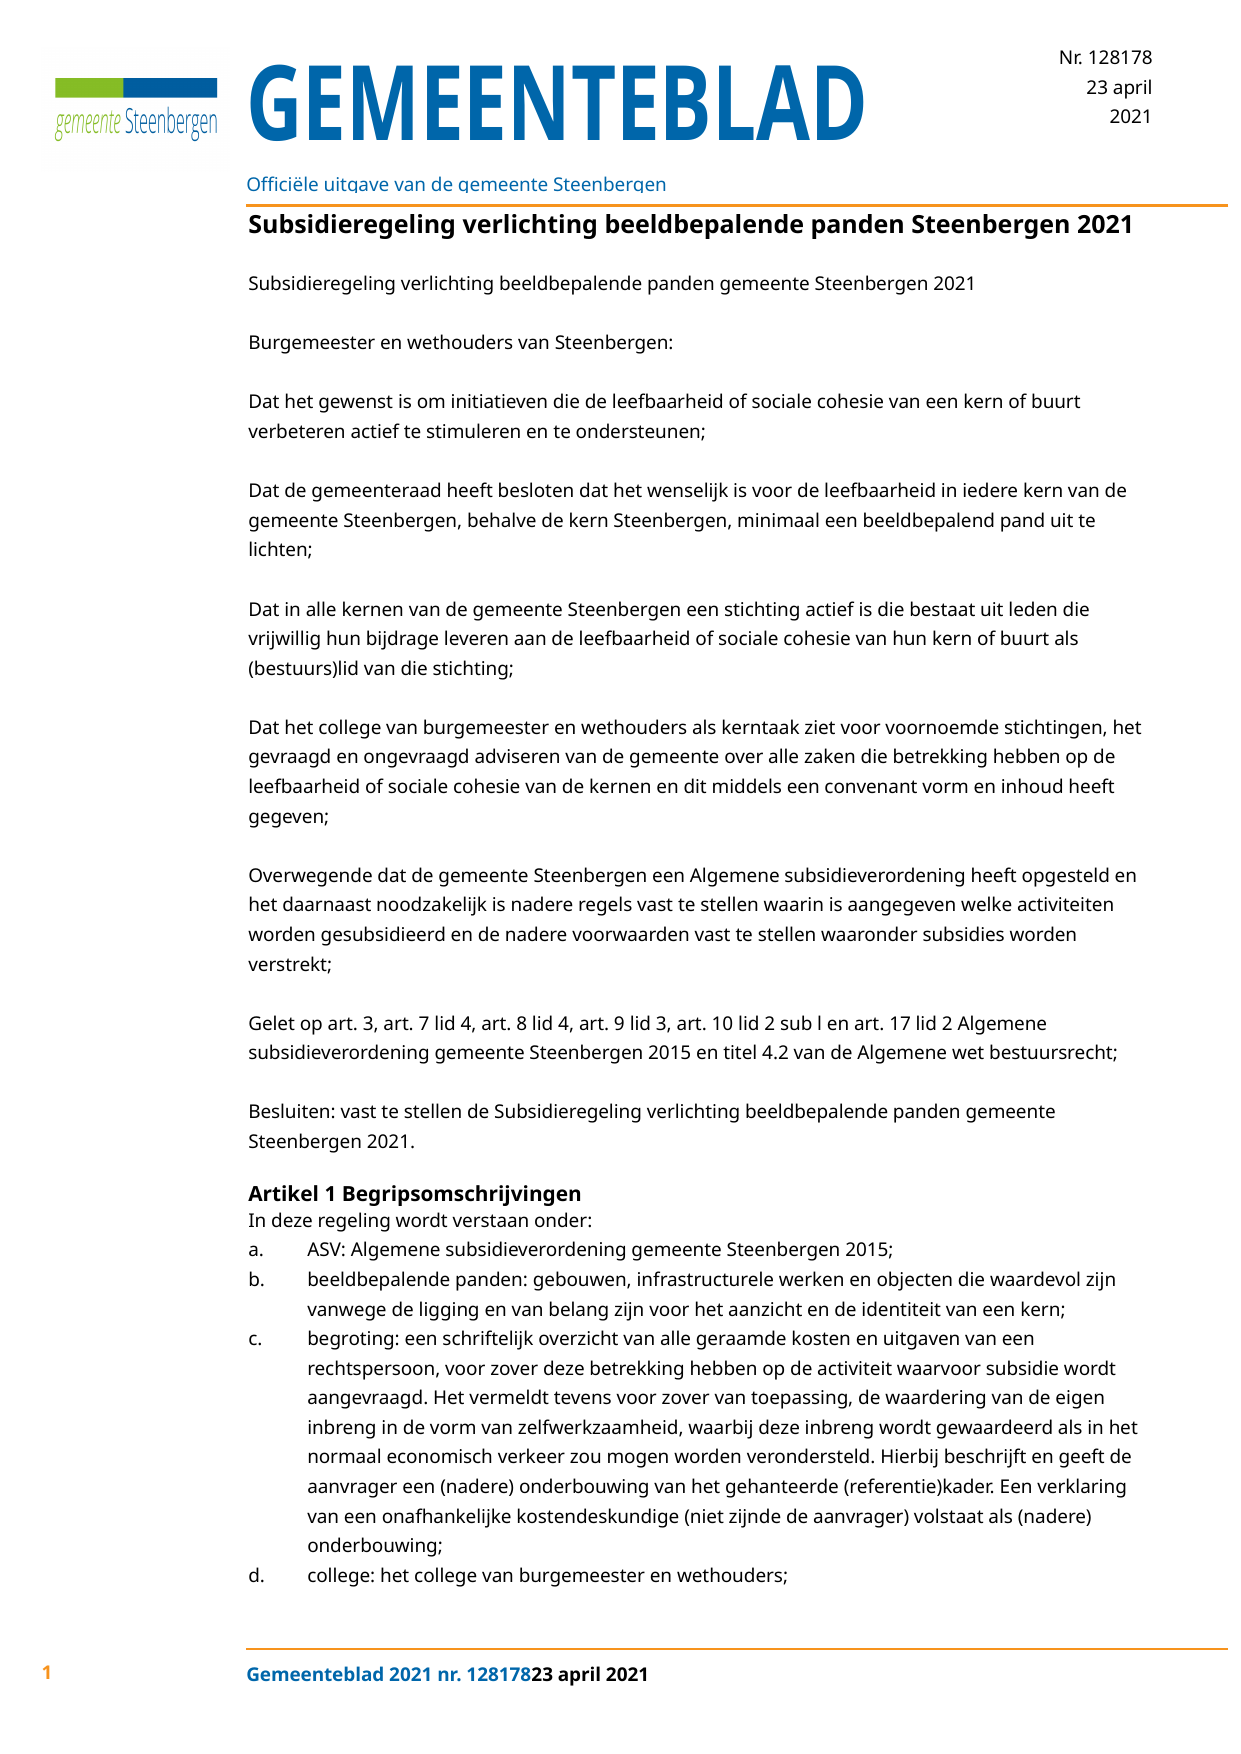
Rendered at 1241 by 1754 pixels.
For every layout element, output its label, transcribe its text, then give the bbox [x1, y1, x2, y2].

text Gelet op art. 3, art. 7 lid 4, art. 8 lid 4, art. 9 lid 3, art. 10 lid 2 sub l en art. 17 lid 2 Algemene subsidieverordening gemeente Steenbergen 2015 en titel 4.2 van de Algemene wet bestuursrecht; [248, 1010, 1152, 1065]
list ASV: Algemene subsidieverordening gemeente Steenbergen 2015; [248, 1237, 1152, 1262]
text Subsidieregeling verlichting beeldbepalende panden Steenbergen 2021 [248, 207, 1152, 241]
list beeldbepalende panden: gebouwen, infrastructurele werken en objecten die waardevol zijn vanwege de ligging en van belang zijn voor het aanzicht en de identiteit van een kern; [248, 1266, 1152, 1322]
text Subsidieregeling verlichting beeldbepalende panden gemeente Steenbergen 2021 [248, 270, 1152, 296]
text Burgemeester en wethouders van Steenbergen: [248, 329, 1152, 355]
picture [41, 47, 231, 172]
text Dat het college van burgemeester en wethouders als kerntaak ziet voor voornoemde stichtingen, het gevraagd en ongevraagd adviseren van de gemeente over alle zaken die betrekking hebben op de leefbaarheid of sociale cohesie van de kernen en dit middels een convenant vorm en inhoud heeft gegeven; [248, 714, 1152, 828]
text Artikel 1 Begripsomschrijvingen [248, 1179, 1152, 1207]
text Dat de gemeenteraad heeft besloten dat het wenselijk is voor de leefbaarheid in iedere kern van de gemeente Steenbergen, behalve de kern Steenbergen, minimaal een beeldbepalend pand uit te lichten; [248, 477, 1152, 562]
text Besluiten: vast te stellen de Subsidieregeling verlichting beeldbepalende panden gemeente Steenbergen 2021. [248, 1099, 1152, 1154]
text Dat in alle kernen van de gemeente Steenbergen een stichting actief is die bestaat uit leden die vrijwillig hun bijdrage leveren aan de leefbaarheid of sociale cohesie van hun kern of buurt als (bestuurs)lid van die stichting; [248, 596, 1152, 681]
list begroting: een schriftelijk overzicht van alle geraamde kosten en uitgaven van een rechtspersoon, voor zover deze betrekking hebben op de activiteit waarvoor subsidie wordt aangevraagd. Het vermeldt tevens voor zover van toepassing, de waardering van de eigen inbreng in de vorm van zelfwerkzaamheid, waarbij deze inbreng wordt gewaardeerd als in het normaal economisch verkeer zou mogen worden verondersteld. Hierbij beschrijft en geeft de aanvrager een (nadere) onderbouwing van het gehanteerde (referentie)kader. Een verklaring van een onafhankelijke kostendeskundige (niet zijnde de aanvrager) volstaat als (nadere) onderbouwing; [248, 1325, 1152, 1558]
list college: het college van burgemeester en wethouders; [248, 1562, 1152, 1588]
text In deze regeling wordt verstaan onder: [248, 1207, 1152, 1233]
text Overwegende dat de gemeente Steenbergen een Algemene subsidieverordening heeft opgesteld en het daarnaast noodzakelijk is nadere regels vast te stellen waarin is aangegeven welke activiteiten worden gesubsidieerd en de nadere voorwaarden vast te stellen waaronder subsidies worden verstrekt; [248, 862, 1152, 976]
text Dat het gewenst is om initiatieven die de leefbaarheid of sociale cohesie van een kern of buurt verbeteren actief te stimuleren en te ondersteunen; [248, 389, 1152, 444]
